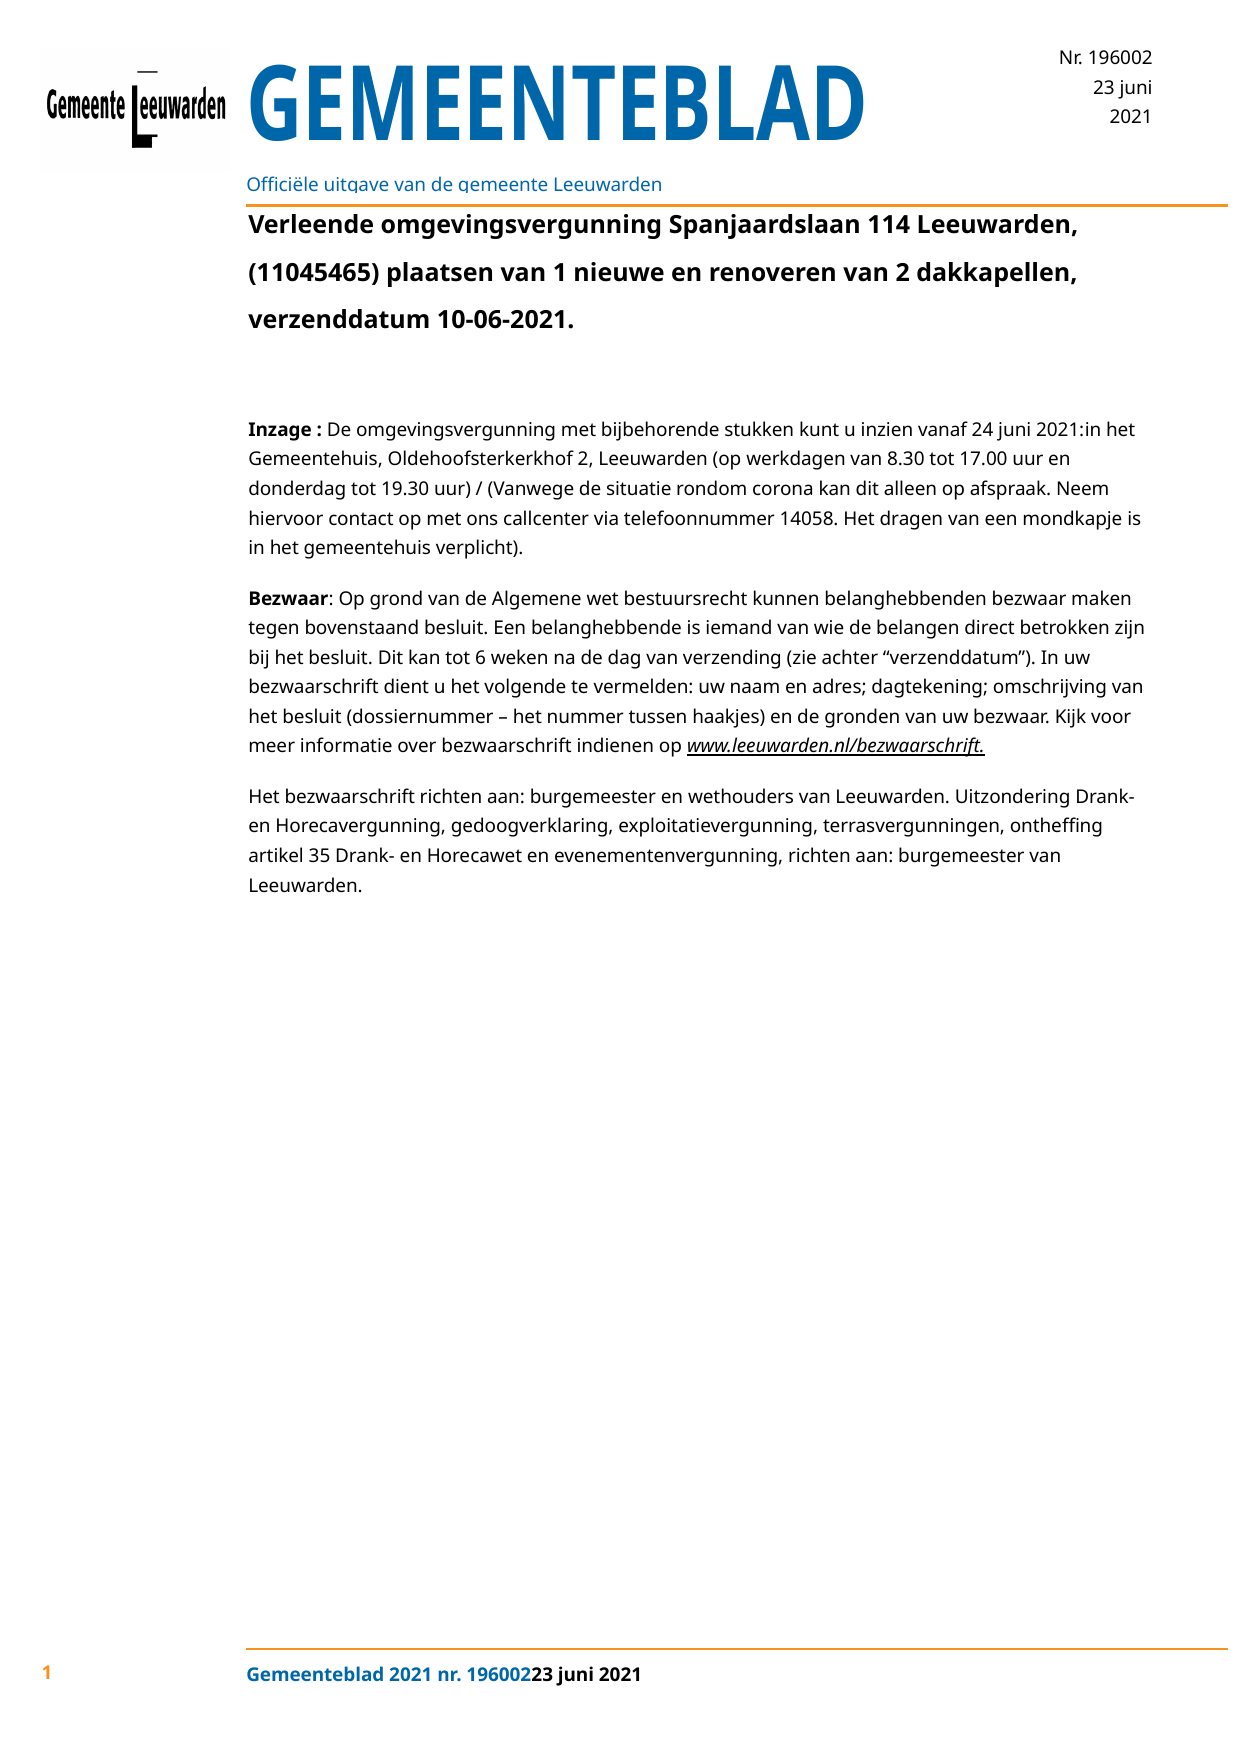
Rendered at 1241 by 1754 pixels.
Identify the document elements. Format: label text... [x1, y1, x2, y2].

text Verleende omgevingsvergunning Spanjaardslaan 114 Leeuwarden, (11045465) plaatsen van 1 nieuwe en renoveren van 2 dakkapellen, verzenddatum 10-06-2021. [248, 207, 1152, 336]
text Inzage : De omgevingsvergunning met bijbehorende stukken kunt u inzien vanaf 24 juni 2021:in het Gemeentehuis, Oldehoofsterkerkhof 2, Leeuwarden (op werkdagen van 8.30 tot 17.00 uur en donderdag tot 19.30 uur) / (Vanwege de situatie rondom corona kan dit alleen op afspraak. Neem hiervoor contact op met ons callcenter via telefoonnummer 14058. Het dragen van een mondkapje is in het gemeentehuis verplicht). [248, 416, 1152, 560]
text Het bezwaarschrift richten aan: burgemeester en wethouders van Leeuwarden. Uitzondering Drank- en Horecavergunning, gedoogverklaring, exploitatievergunning, terrasvergunningen, ontheffing artikel 35 Drank- en Horecawet en evenementenvergunning, richten aan: burgemeester van Leeuwarden. [248, 783, 1152, 897]
text Bezwaar: Op grond van de Algemene wet bestuursrecht kunnen belanghebbenden bezwaar maken tegen bovenstaand besluit. Een belanghebbende is iemand van wie de belangen direct betrokken zijn bij het besluit. Dit kan tot 6 weken na de dag van verzending (zie achter “verzenddatum”). In uw bezwaarschrift dient u het volgende te vermelden: uw naam en adres; dagtekening; omschrijving van het besluit (dossiernummer – het nummer tussen haakjes) en de gronden van uw bezwaar. Kijk voor meer informatie over bezwaarschrift indienen op www.leeuwarden.nl/bezwaarschrift. [248, 585, 1152, 758]
picture [41, 47, 231, 172]
